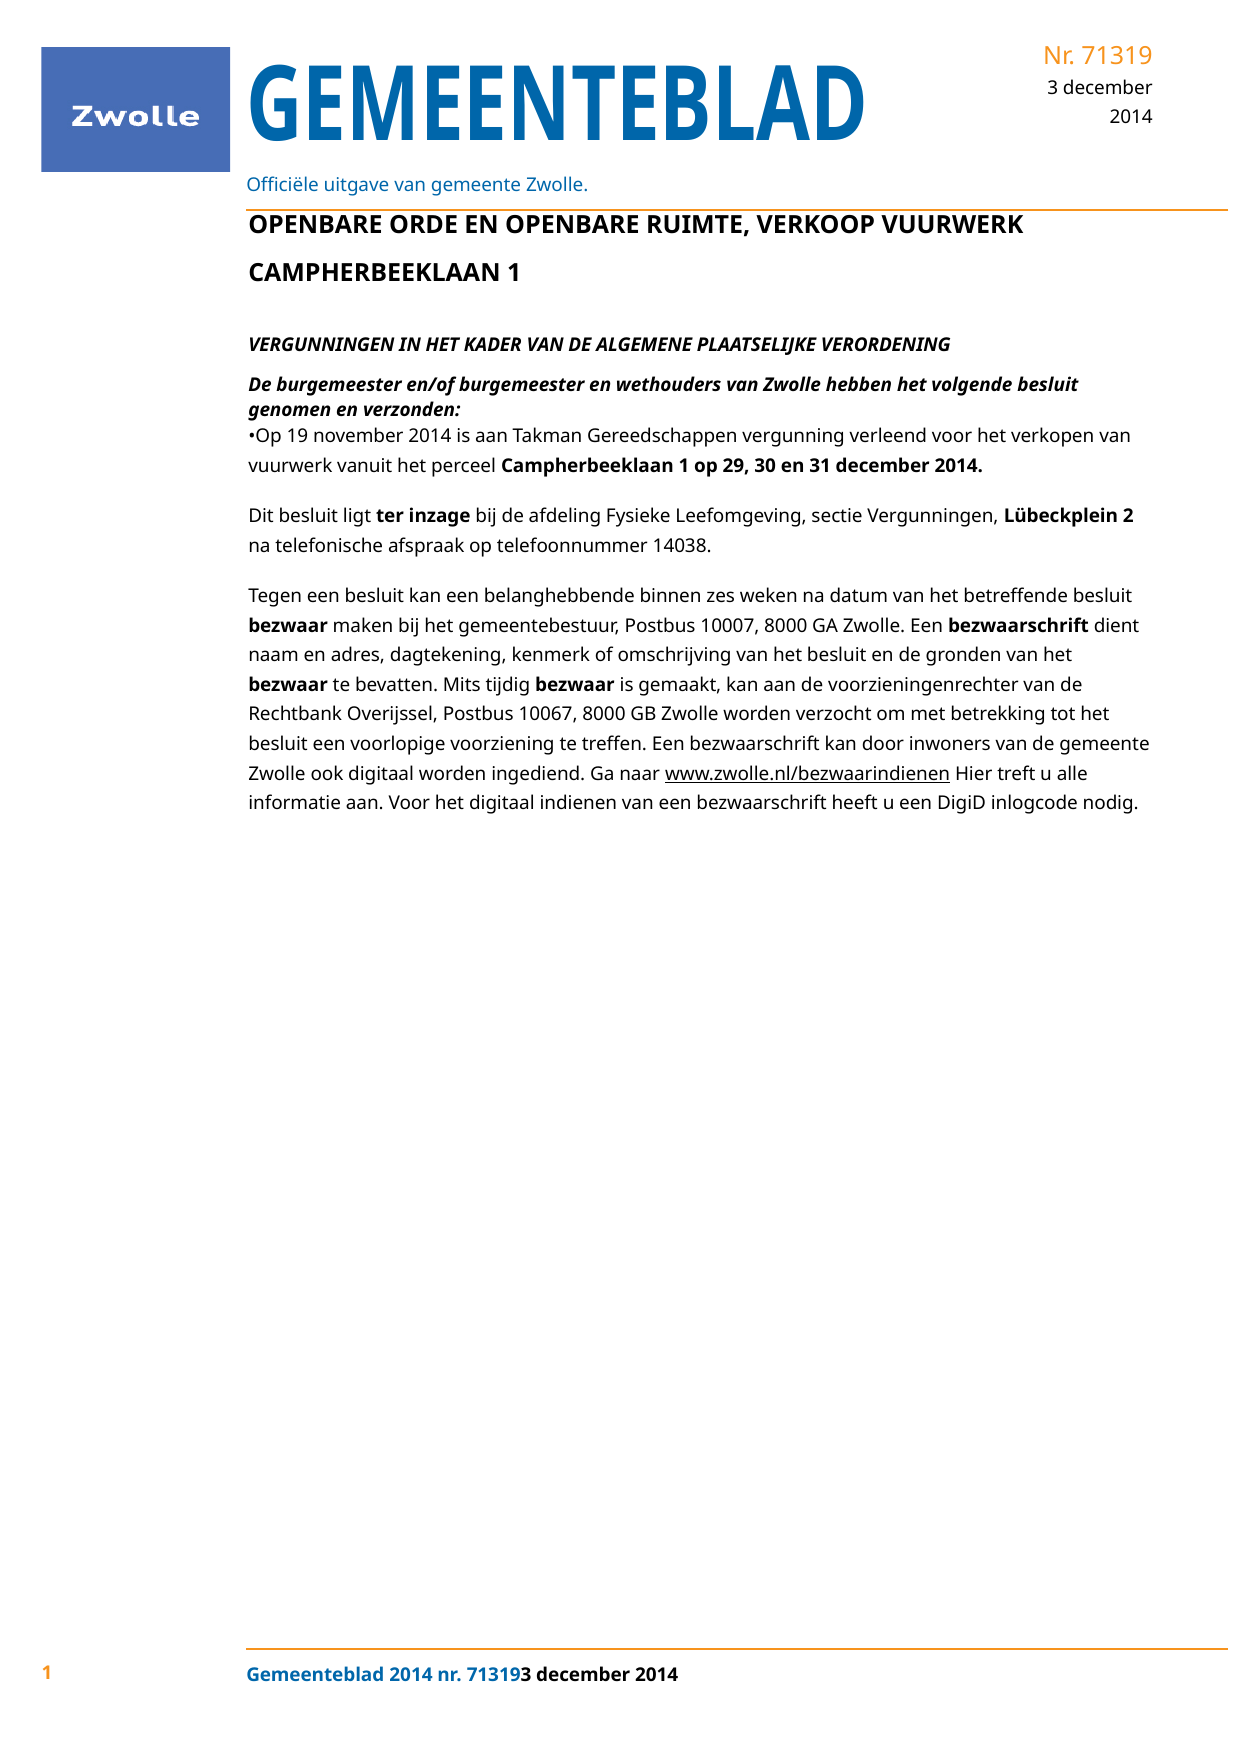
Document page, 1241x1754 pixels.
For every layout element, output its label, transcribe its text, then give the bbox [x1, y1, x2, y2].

text OPENBARE ORDE EN OPENBARE RUIMTE, VERKOOP VUURWERK CAMPHERBEEKLAAN 1 [248, 211, 1152, 288]
picture [41, 47, 231, 172]
text De burgemeester en/of burgemeester en wethouders van Zwolle hebben het volgende besluit genomen en verzonden: [248, 371, 1152, 422]
text Dit besluit ligt ter inzage bij de afdeling Fysieke Leefomgeving, sectie Vergunningen, Lübeckplein 2 na telefonische afspraak op telefoonnummer 14038. [248, 502, 1152, 557]
text Tegen een besluit kan een belanghebbende binnen zes weken na datum van het betreffende besluit bezwaar maken bij het gemeentebestuur, Postbus 10007, 8000 GA Zwolle. Een bezwaarschrift dient naam en adres, dagtekening, kenmerk of omschrijving van het besluit en de gronden van het bezwaar te bevatten. Mits tijdig bezwaar is gemaakt, kan aan de voorzieningenrechter van de Rechtbank Overijssel, Postbus 10067, 8000 GB Zwolle worden verzocht om met betrekking tot het besluit een voorlopige voorziening te treffen. Een bezwaarschrift kan door inwoners van de gemeente Zwolle ook digitaal worden ingediend. Ga naar www.zwolle.nl/bezwaarindienen Hier treft u alle informatie aan. Voor het digitaal indienen van een bezwaarschrift heeft u een DigiD inlogcode nodig. [248, 582, 1152, 815]
text VERGUNNINGEN IN HET KADER VAN DE ALGEMENE PLAATSELIJKE VERORDENING [248, 331, 1152, 357]
text •Op 19 november 2014 is aan Takman Gereedschappen vergunning verleend voor het verkopen van vuurwerk vanuit het perceel Campherbeeklaan 1 op 29, 30 en 31 december 2014. [248, 422, 1152, 477]
